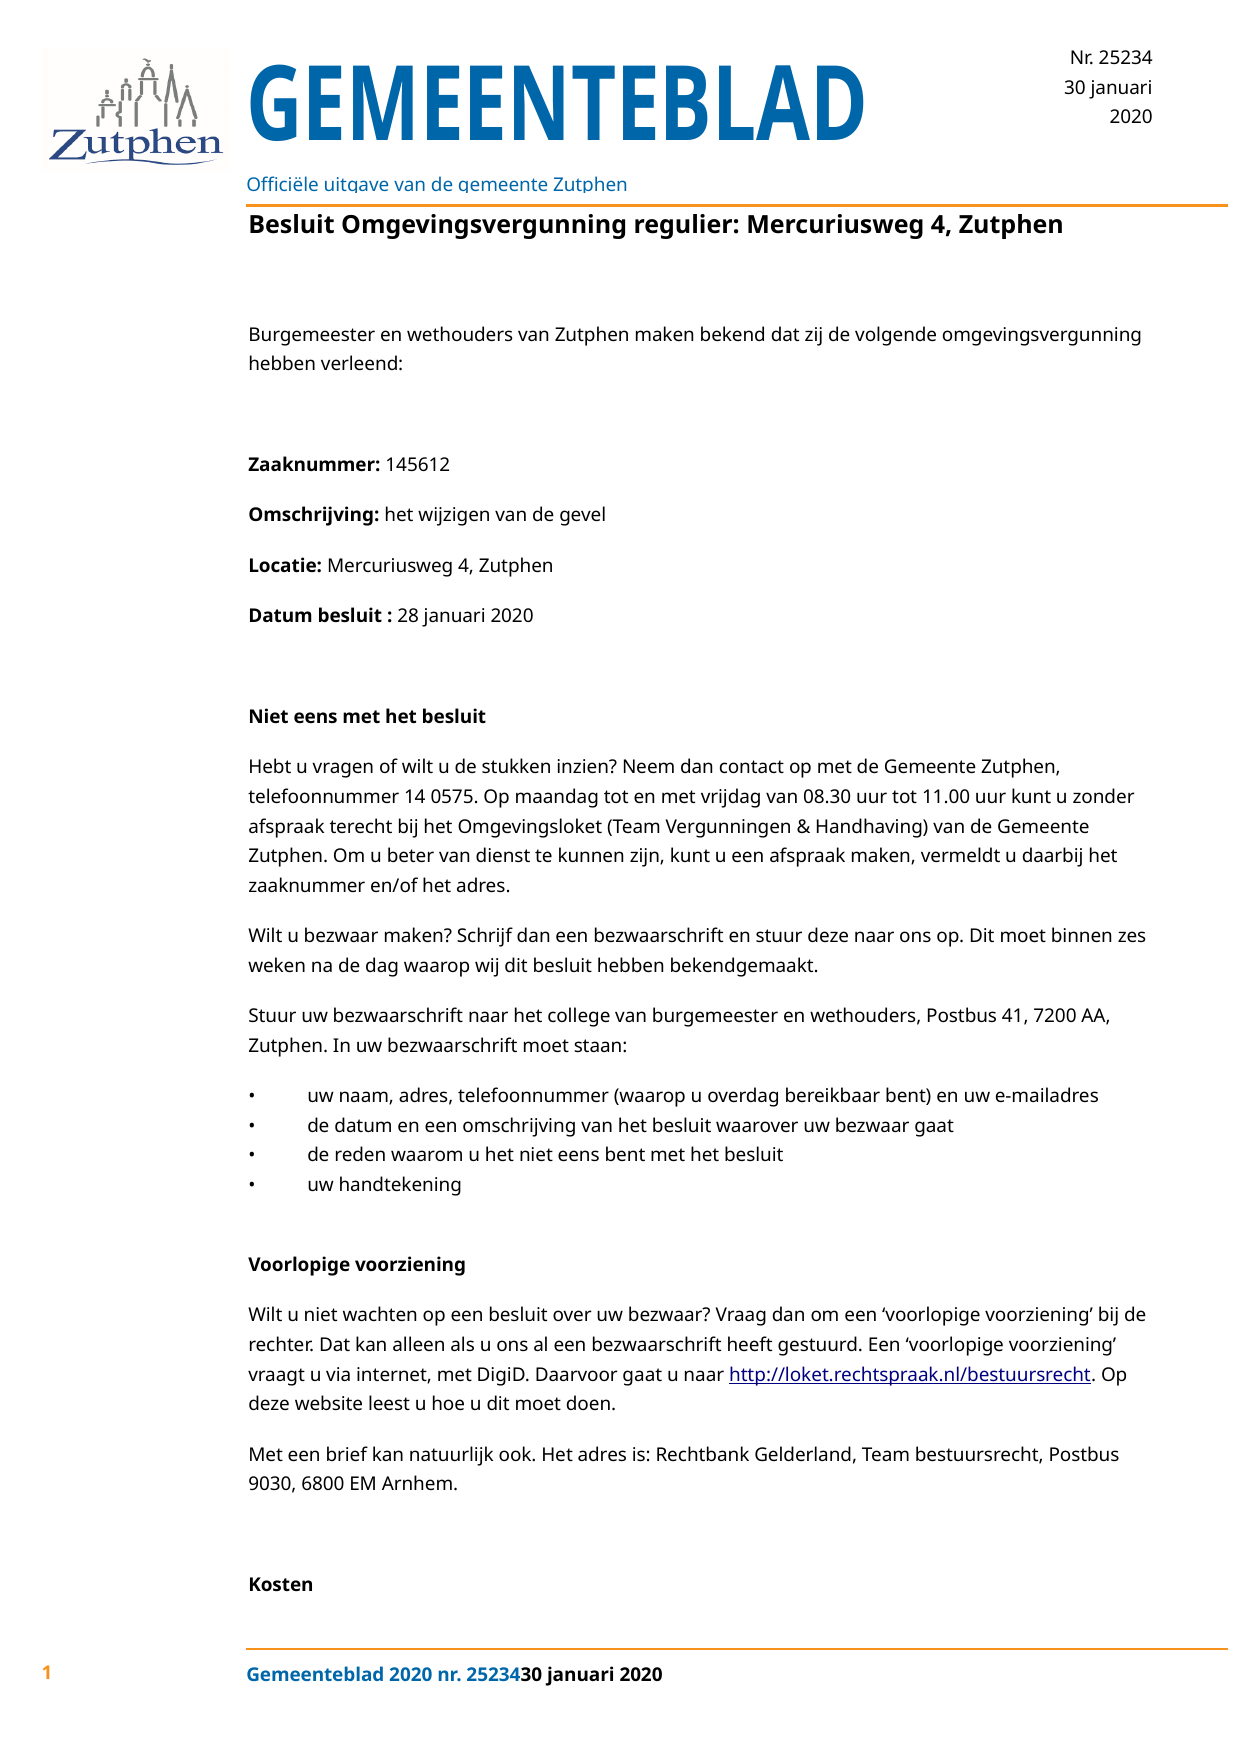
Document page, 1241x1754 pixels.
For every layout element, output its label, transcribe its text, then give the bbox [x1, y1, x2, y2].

list de datum en een omschrijving van het besluit waarover uw bezwaar gaat [248, 1112, 1152, 1138]
text Met een brief kan natuurlijk ook. Het adres is: Rechtbank Gelderland, Team bestuursrecht, Postbus 9030, 6800 EM Arnhem. [248, 1441, 1152, 1496]
text Locatie: Mercuriusweg 4, Zutphen [248, 552, 1152, 578]
list uw handtekening [248, 1171, 1152, 1197]
text Voorlopige voorziening [248, 1251, 1152, 1277]
text Kosten [248, 1571, 1152, 1597]
text Datum besluit : 28 januari 2020 [248, 602, 1152, 628]
text Omschrijving: het wijzigen van de gevel [248, 502, 1152, 527]
picture [41, 47, 231, 172]
text Wilt u niet wachten op een besluit over uw bezwaar? Vraag dan om een ‘voorlopige voorziening’ bij de rechter. Dat kan alleen als u ons al een bezwaarschrift heeft gestuurd. Een ‘voorlopige voorziening’ vraagt u via internet, met DigiD. Daarvoor gaat u naar http://loket.rechtspraak.nl/bestuursrecht. Op deze website leest u hoe u dit moet doen. [248, 1302, 1152, 1416]
text Stuur uw bezwaarschrift naar het college van burgemeester en wethouders, Postbus 41, 7200 AA, Zutphen. In uw bezwaarschrift moet staan: [248, 1002, 1152, 1058]
text Besluit Omgevingsvergunning regulier: Mercuriusweg 4, Zutphen [248, 207, 1152, 241]
text Burgemeester en wethouders van Zutphen maken bekend dat zij de volgende omgevingsvergunning hebben verleend: [248, 321, 1152, 376]
text Wilt u bezwaar maken? Schrijf dan een bezwaarschrift en stuur deze naar ons op. Dit moet binnen zes weken na de dag waarop wij dit besluit hebben bekendgemaakt. [248, 922, 1152, 978]
list uw naam, adres, telefoonnummer (waarop u overdag bereikbaar bent) en uw e-mailadres [248, 1082, 1152, 1108]
text Niet eens met het besluit [248, 703, 1152, 729]
text Hebt u vragen of wilt u de stukken inzien? Neem dan contact op met de Gemeente Zutphen, telefoonnummer 14 0575. Op maandag tot en met vrijdag van 08.30 uur tot 11.00 uur kunt u zonder afspraak terecht bij het Omgevingsloket (Team Vergunningen & Handhaving) van de Gemeente Zutphen. Om u beter van dienst te kunnen zijn, kunt u een afspraak maken, vermeldt u daarbij het zaaknummer en/of het adres. [248, 754, 1152, 898]
list de reden waarom u het niet eens bent met het besluit [248, 1142, 1152, 1167]
text Zaaknummer: 145612 [248, 451, 1152, 477]
